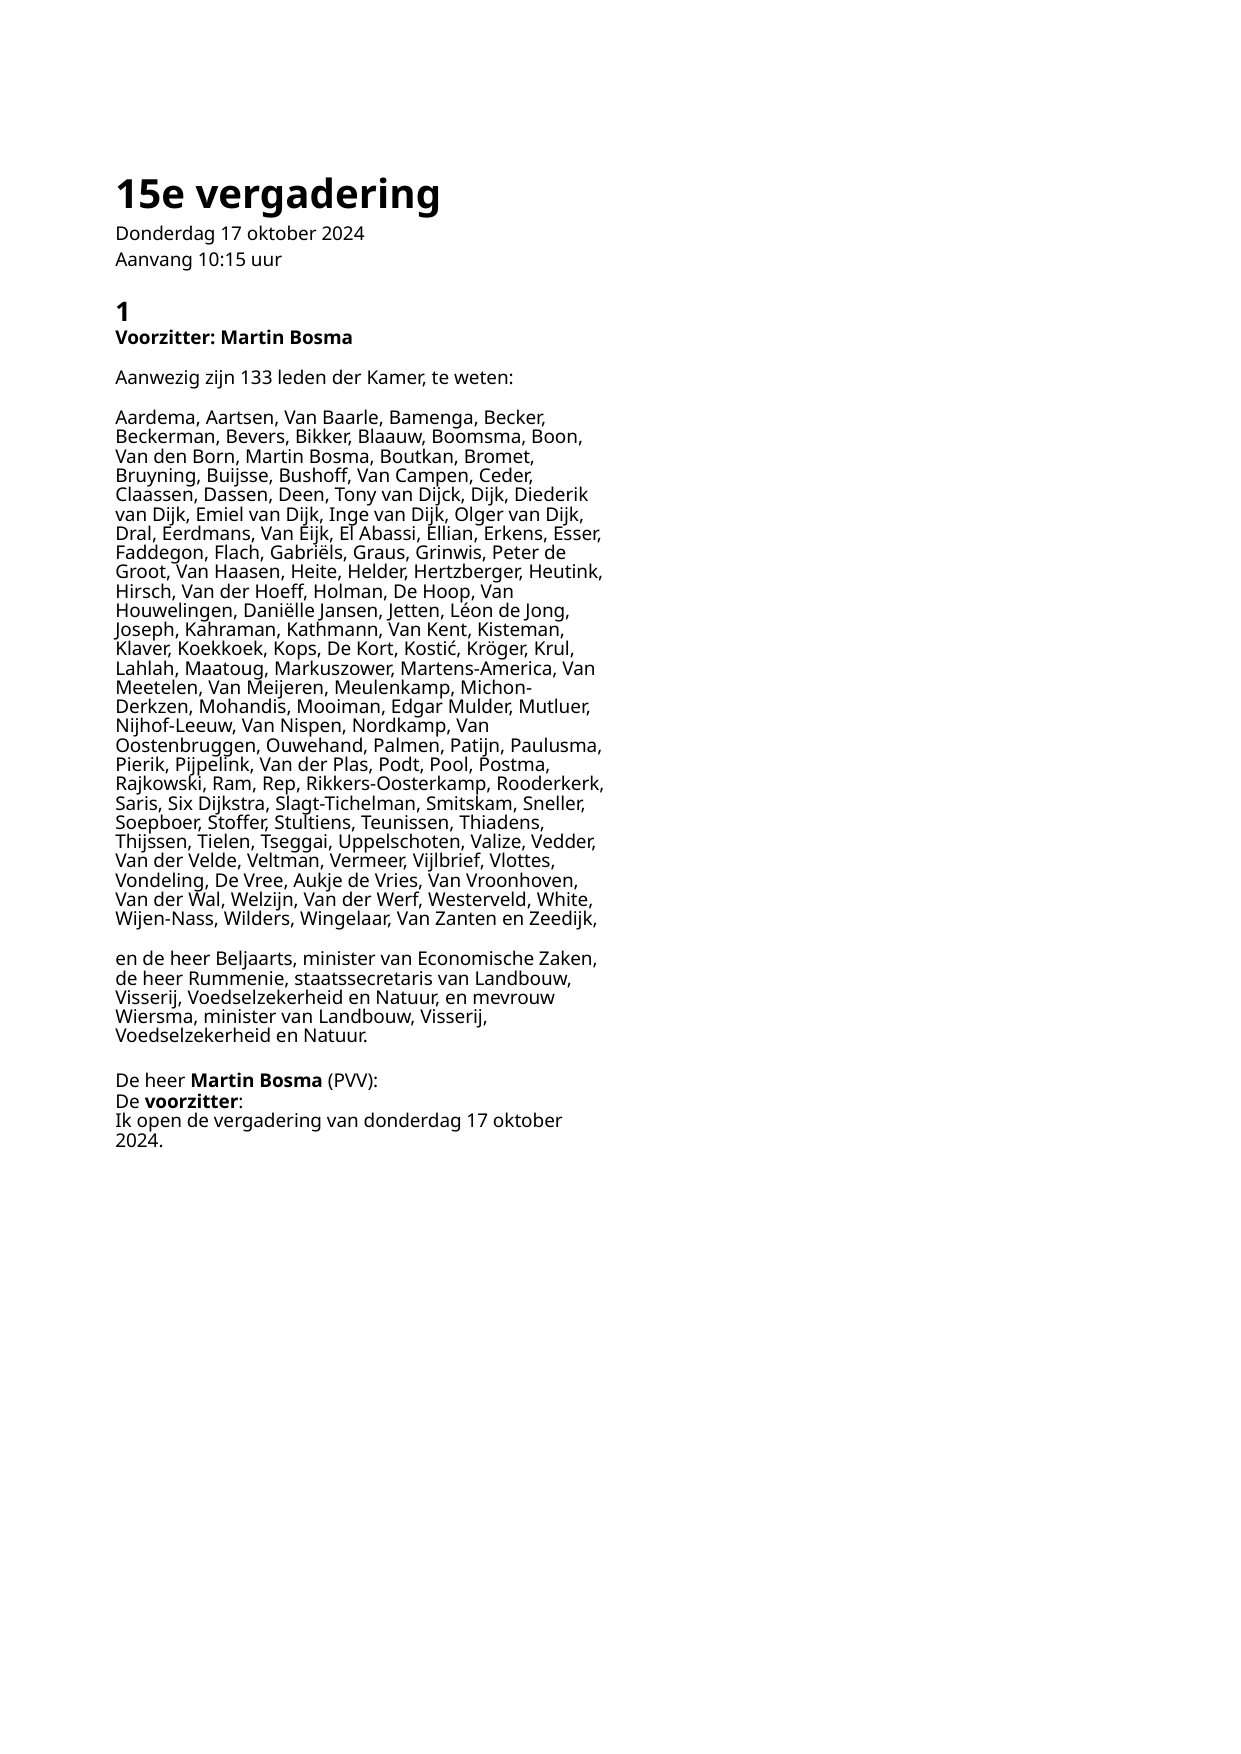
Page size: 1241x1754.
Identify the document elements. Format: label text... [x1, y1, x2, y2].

text Donderdag 17 oktober 2024 [115, 220, 605, 246]
text en de heer Beljaarts, minister van Economische Zaken, de heer Rummenie, staatssecretaris van Landbouw, Visserij, Voedselzekerheid en Natuur, en mevrouw Wiersma, minister van Landbouw, Visserij, Voedselzekerheid en Natuur. [115, 950, 605, 1047]
text De voorzitter: [115, 1093, 605, 1112]
text 1 [115, 292, 605, 329]
text Ik open de vergadering van donderdag 17 oktober 2024. [115, 1112, 605, 1151]
text Aanvang 10:15 uur [115, 246, 605, 272]
text Aanwezig zijn 133 leden der Kamer, te weten: [115, 369, 605, 388]
text Aardema, Aartsen, Van Baarle, Bamenga, Becker, Beckerman, Bevers, Bikker, Blaauw, Boomsma, Boon, Van den Born, Martin Bosma, Boutkan, Bromet, Bruyning, Buijsse, Bushoff, Van Campen, Ceder, Claassen, Dassen, Deen, Tony van Dijck, Dijk, Diederik van Dijk, Emiel van Dijk, Inge van Dijk, Olger van Dijk, Dral, Eerdmans, Van Eijk, El Abassi, Ellian, Erkens, Esser, Faddegon, Flach, Gabriëls, Graus, Grinwis, Peter de Groot, Van Haasen, Heite, Helder, Hertzberger, Heutink, Hirsch, Van der Hoeff, Holman, De Hoop, Van Houwelingen, Daniëlle Jansen, Jetten, Léon de Jong, Joseph, Kahraman, Kathmann, Van Kent, Kisteman, Klaver, Koekkoek, Kops, De Kort, Kostić, Kröger, Krul, Lahlah, Maatoug, Markuszower, Martens-America, Van Meetelen, Van Meijeren, Meulenkamp, Michon-Derkzen, Mohandis, Mooiman, Edgar Mulder, Mutluer, Nijhof-Leeuw, Van Nispen, Nordkamp, Van Oostenbruggen, Ouwehand, Palmen, Patijn, Paulusma, Pierik, Pijpelink, Van der Plas, Podt, Pool, Postma, Rajkowski, Ram, Rep, Rikkers-Oosterkamp, Rooderkerk, Saris, Six Dijkstra, Slagt-Tichelman, Smitskam, Sneller, Soepboer, Stoffer, Stultiens, Teunissen, Thiadens, Thijssen, Tielen, Tseggai, Uppelschoten, Valize, Vedder, Van der Velde, Veltman, Vermeer, Vijlbrief, Vlottes, Vondeling, De Vree, Aukje de Vries, Van Vroonhoven, Van der Wal, Welzijn, Van der Werf, Westerveld, White, Wijen-Nass, Wilders, Wingelaar, Van Zanten en Zeedijk, [115, 409, 605, 929]
text De heer Martin Bosma (PVV): [115, 1067, 605, 1093]
text Voorzitter: Martin Bosma [115, 329, 605, 348]
text 15e vergadering [115, 165, 605, 220]
